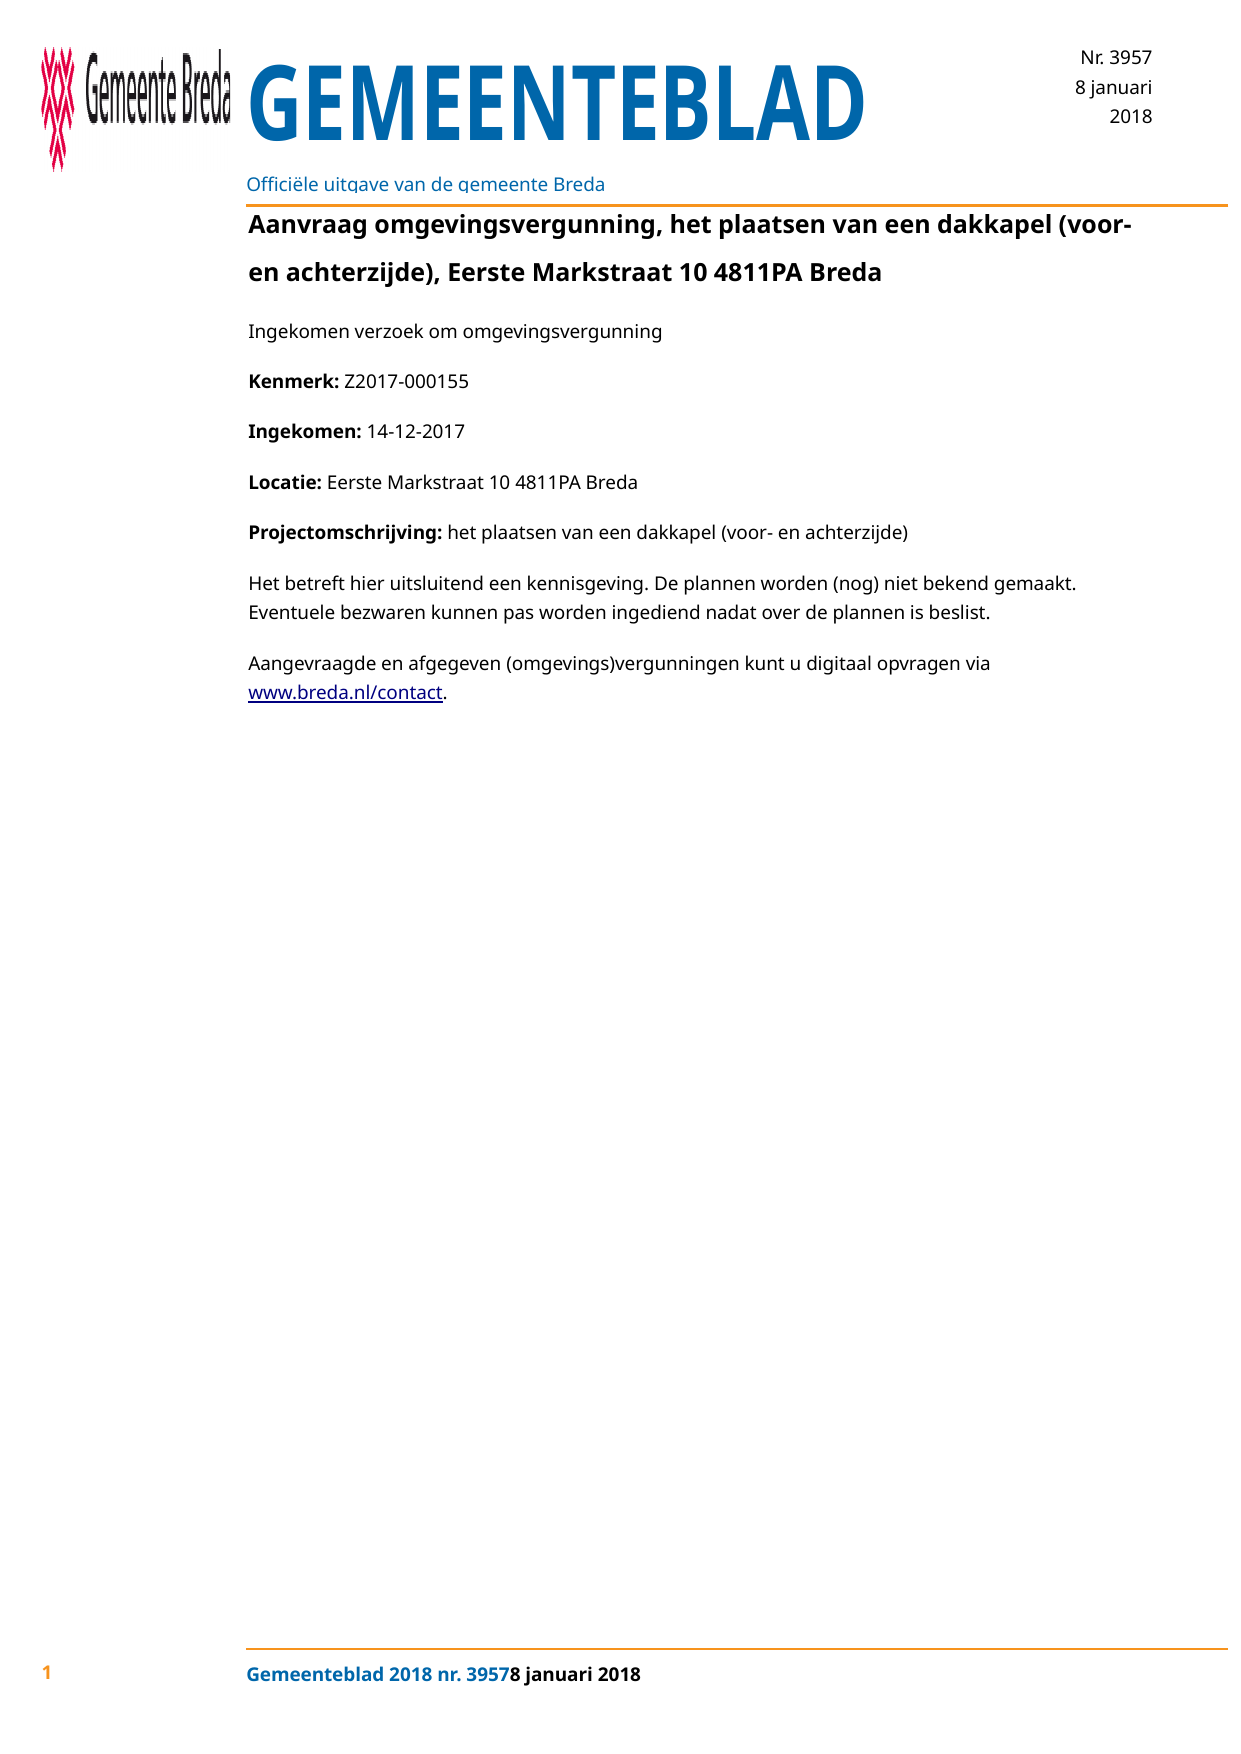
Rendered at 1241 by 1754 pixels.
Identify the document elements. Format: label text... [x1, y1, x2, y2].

text Ingekomen: 14-12-2017 [248, 419, 1152, 444]
text Aangevraagde en afgegeven (omgevings)vergunningen kunt u digitaal opvragen via www.breda.nl/contact. [248, 650, 1152, 705]
text Ingekomen verzoek om omgevingsvergunning [248, 318, 1152, 344]
picture [41, 47, 231, 172]
text Het betreft hier uitsluitend een kennisgeving. De plannen worden (nog) niet bekend gemaakt. Eventuele bezwaren kunnen pas worden ingediend nadat over de plannen is beslist. [248, 570, 1152, 625]
text Aanvraag omgevingsvergunning, het plaatsen van een dakkapel (voor- en achterzijde), Eerste Markstraat 10 4811PA Breda [248, 207, 1152, 288]
text Projectomschrijving: het plaatsen van een dakkapel (voor- en achterzijde) [248, 519, 1152, 545]
text Locatie: Eerste Markstraat 10 4811PA Breda [248, 469, 1152, 495]
text Kenmerk: Z2017-000155 [248, 368, 1152, 394]
